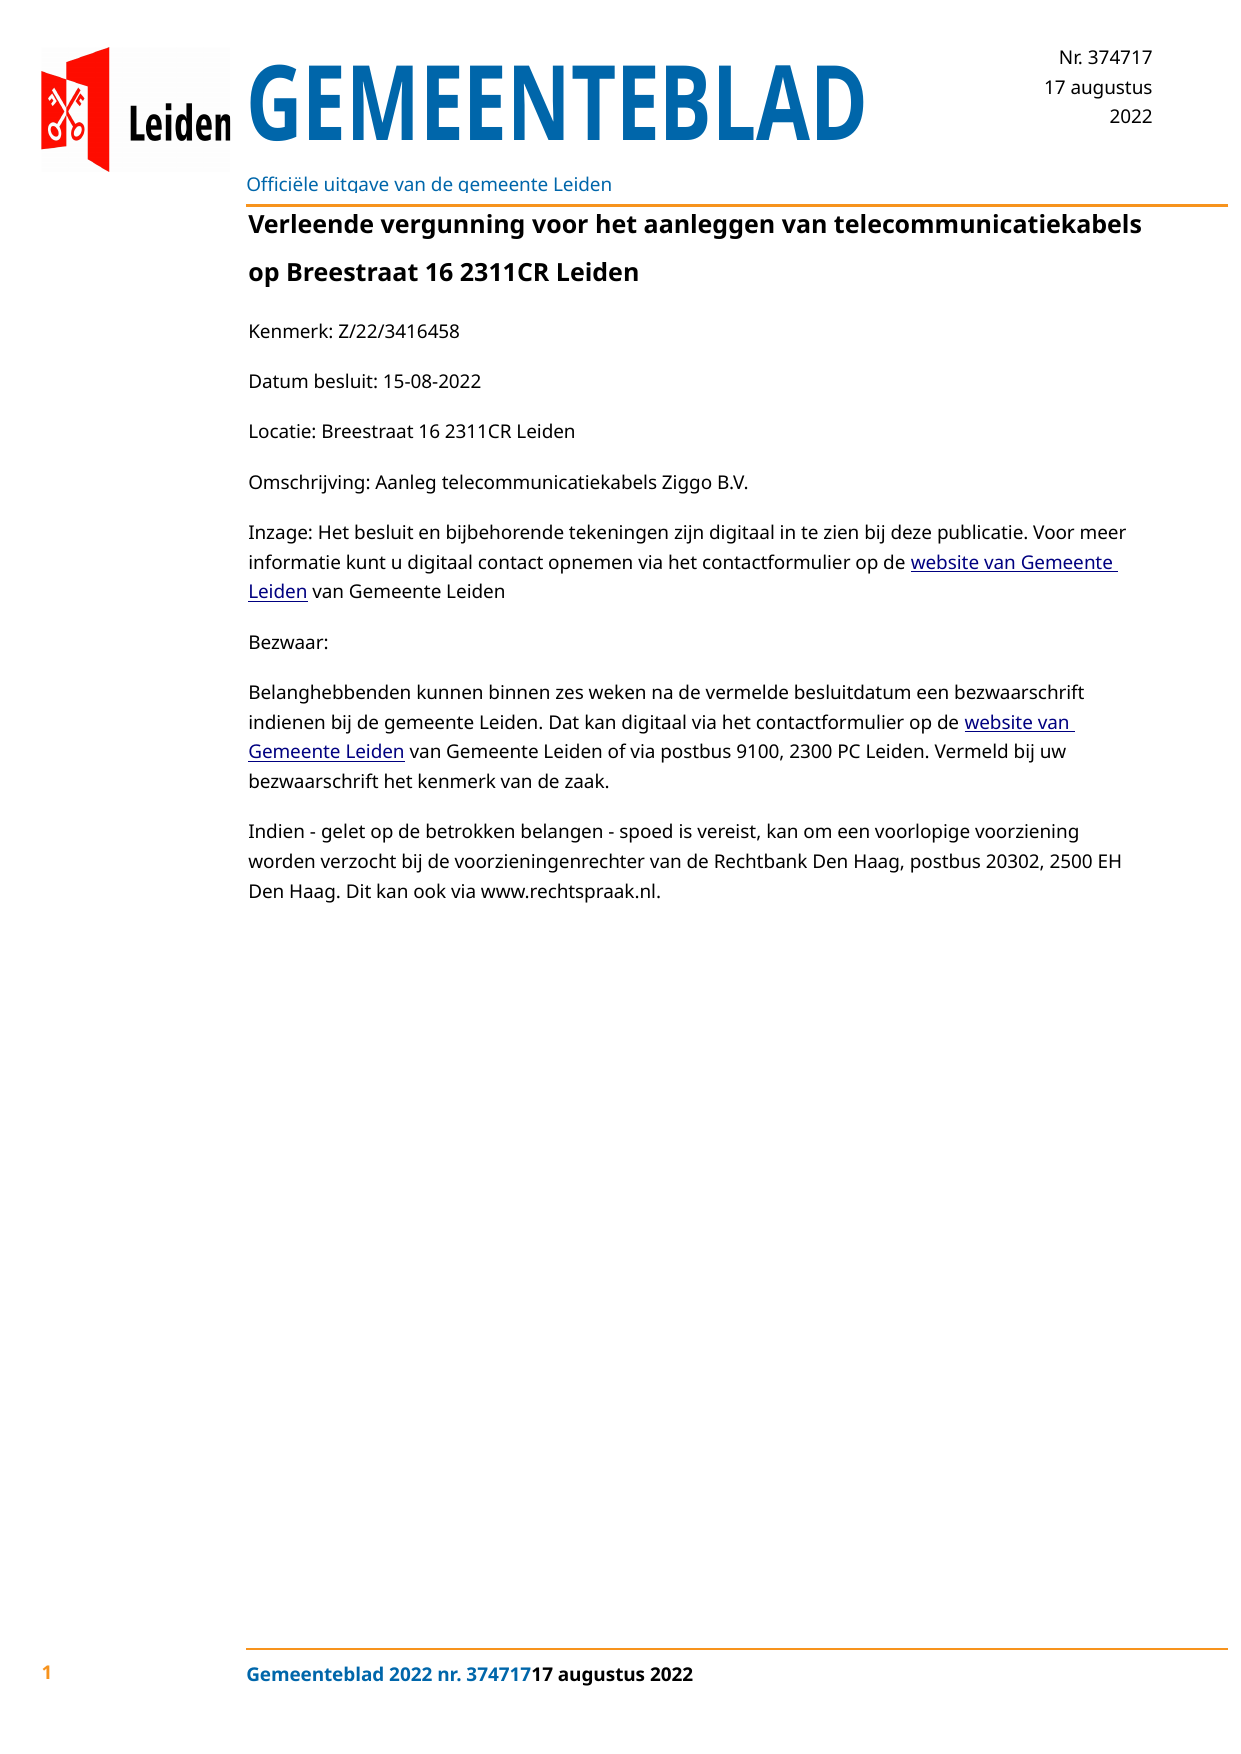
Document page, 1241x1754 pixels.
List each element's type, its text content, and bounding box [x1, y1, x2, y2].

text Inzage: Het besluit en bijbehorende tekeningen zijn digitaal in te zien bij deze publicatie. Voor meer informatie kunt u digitaal contact opnemen via het contactformulier op de website van Gemeente Leiden van Gemeente Leiden [248, 519, 1152, 604]
text Verleende vergunning voor het aanleggen van telecommunicatiekabels op Breestraat 16 2311CR Leiden [248, 207, 1152, 288]
text Belanghebbenden kunnen binnen zes weken na de vermelde besluitdatum een bezwaarschrift indienen bij de gemeente Leiden. Dat kan digitaal via het contactformulier op de website van Gemeente Leiden van Gemeente Leiden of via postbus 9100, 2300 PC Leiden. Vermeld bij uw bezwaarschrift het kenmerk van de zaak. [248, 679, 1152, 794]
text Kenmerk: Z/22/3416458 [248, 318, 1152, 344]
text Bezwaar: [248, 629, 1152, 655]
text Omschrijving: Aanleg telecommunicatiekabels Ziggo B.V. [248, 469, 1152, 495]
text Indien - gelet op de betrokken belangen - spoed is vereist, kan om een voorlopige voorziening worden verzocht bij de voorzieningenrechter van de Rechtbank Den Haag, postbus 20302, 2500 EH Den Haag. Dit kan ook via www.rechtspraak.nl. [248, 819, 1152, 904]
text Locatie: Breestraat 16 2311CR Leiden [248, 419, 1152, 444]
picture [41, 47, 231, 172]
text Datum besluit: 15-08-2022 [248, 368, 1152, 394]
